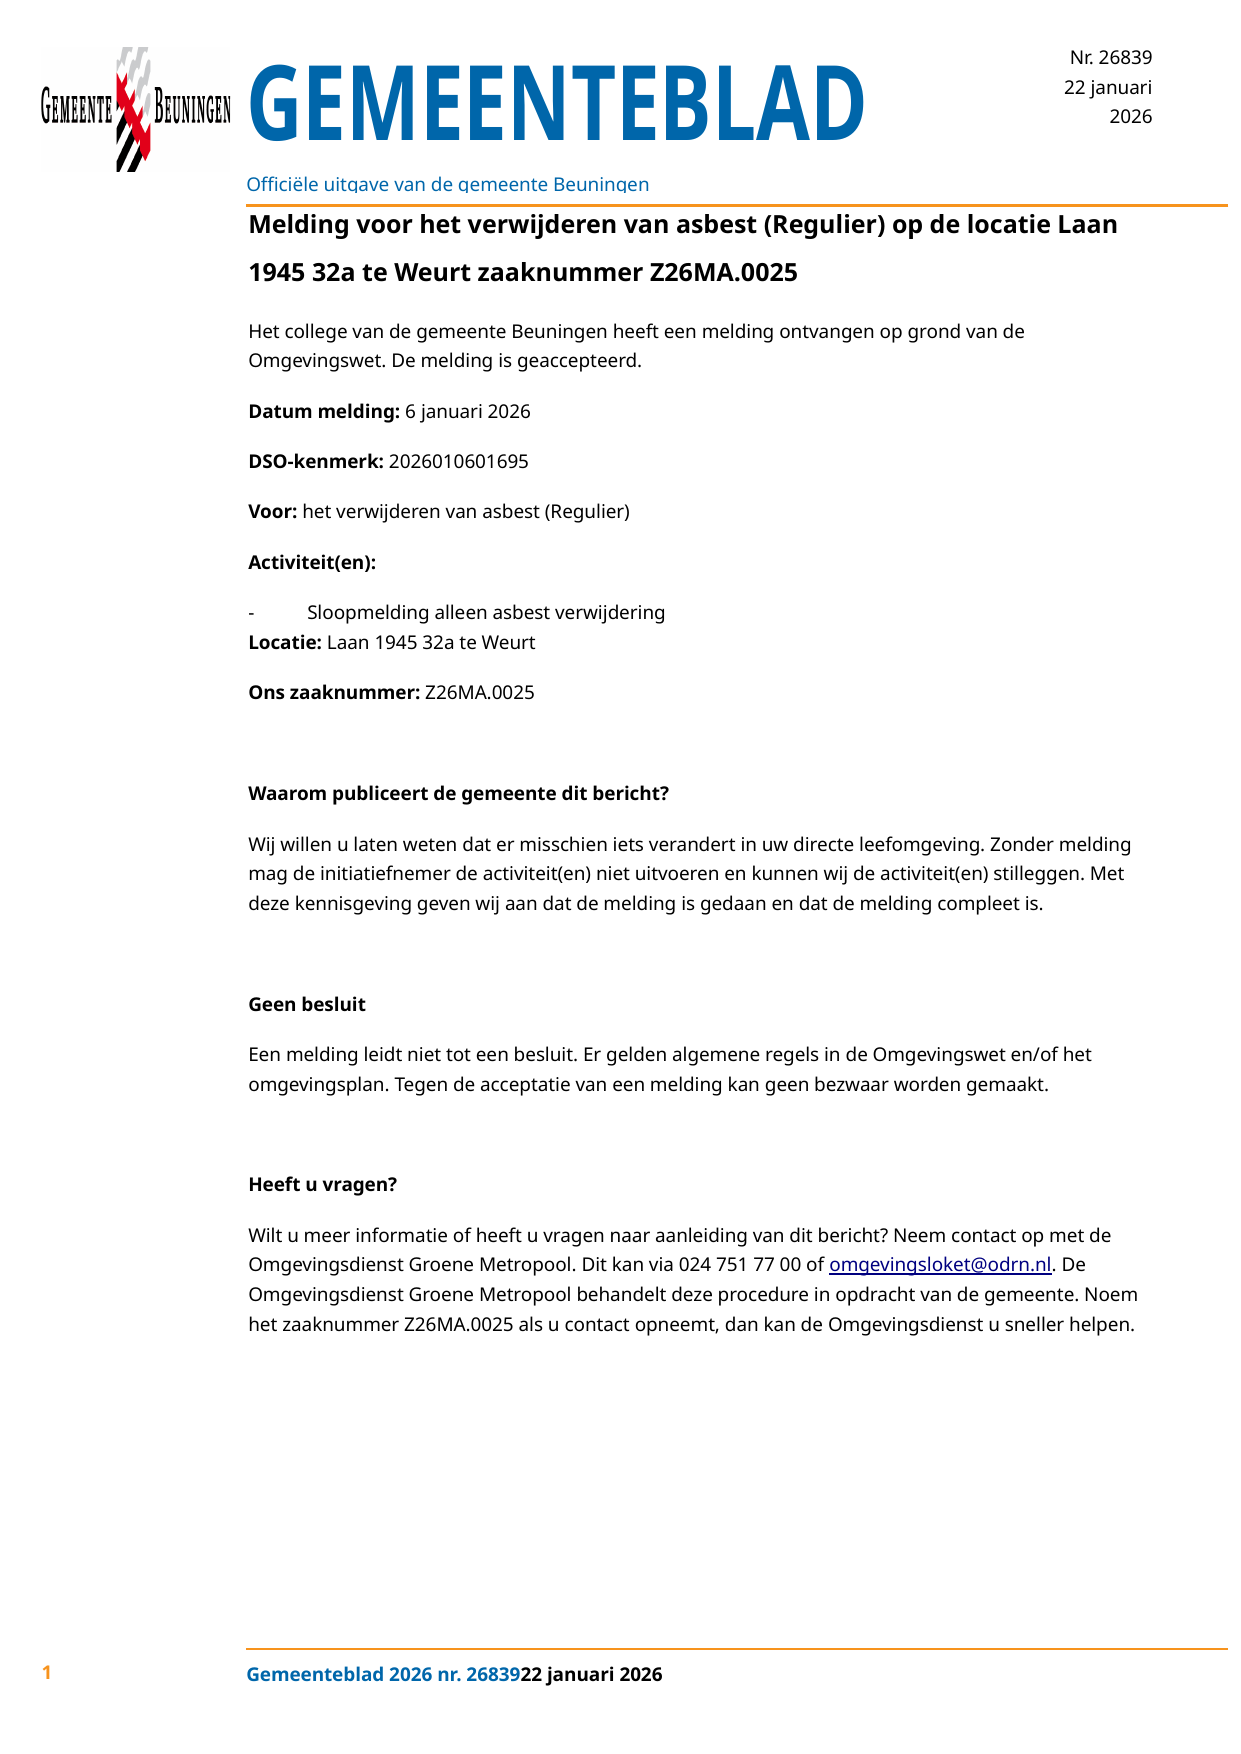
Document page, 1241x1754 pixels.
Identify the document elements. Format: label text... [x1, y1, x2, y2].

text Wij willen u laten weten dat er misschien iets verandert in uw directe leefomgeving. Zonder melding mag de initiatiefnemer de activiteit(en) niet uitvoeren en kunnen wij de activiteit(en) stilleggen. Met deze kennisgeving geven wij aan dat de melding is gedaan en dat de melding compleet is. [248, 831, 1152, 916]
list Sloopmelding alleen asbest verwijdering [248, 599, 1152, 625]
text Een melding leidt niet tot een besluit. Er gelden algemene regels in de Omgevingswet en/of het omgevingsplan. Tegen de acceptatie van een melding kan geen bezwaar worden gemaakt. [248, 1041, 1152, 1097]
text Wilt u meer informatie of heeft u vragen naar aanleiding van dit bericht? Neem contact op met de Omgevingsdienst Groene Metropool. Dit kan via 024 751 77 00 of omgevingsloket@odrn.nl. De Omgevingsdienst Groene Metropool behandelt deze procedure in opdracht van de gemeente. Noem het zaaknummer Z26MA.0025 als u contact opneemt, dan kan de Omgevingsdienst u sneller helpen. [248, 1222, 1152, 1337]
text Heeft u vragen? [248, 1172, 1152, 1197]
text Melding voor het verwijderen van asbest (Regulier) op de locatie Laan 1945 32a te Weurt zaaknummer Z26MA.0025 [248, 207, 1152, 288]
text Geen besluit [248, 991, 1152, 1017]
text Ons zaaknummer: Z26MA.0025 [248, 679, 1152, 705]
text Datum melding: 6 januari 2026 [248, 398, 1152, 424]
text Het college van de gemeente Beuningen heeft een melding ontvangen op grond van de Omgevingswet. De melding is geaccepteerd. [248, 318, 1152, 373]
picture [41, 47, 231, 172]
text Locatie: Laan 1945 32a te Weurt [248, 629, 1152, 655]
text Activiteit(en): [248, 549, 1152, 575]
text Voor: het verwijderen van asbest (Regulier) [248, 499, 1152, 524]
text Waarom publiceert de gemeente dit bericht? [248, 780, 1152, 806]
text DSO-kenmerk: 2026010601695 [248, 448, 1152, 474]
